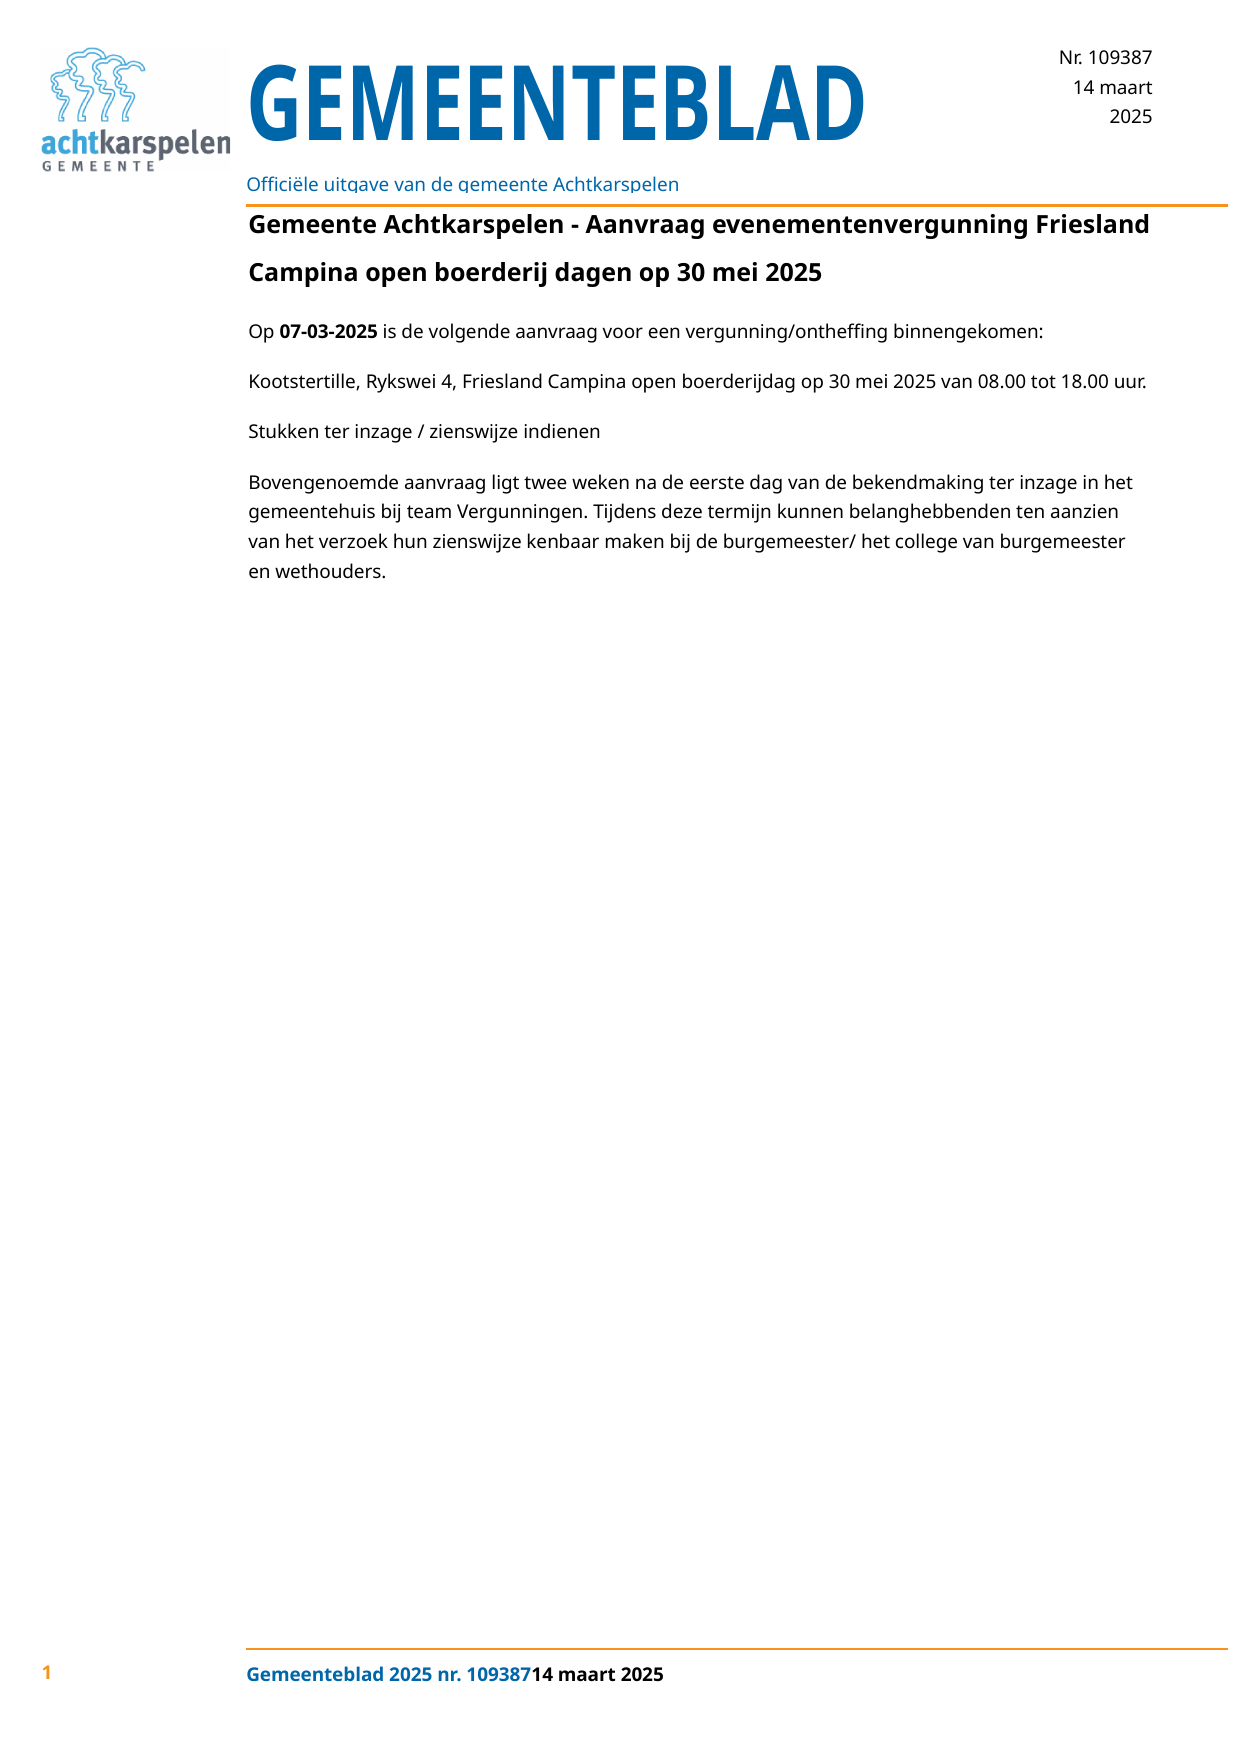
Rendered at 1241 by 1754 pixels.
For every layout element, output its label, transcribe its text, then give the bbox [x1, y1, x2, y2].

text Op 07-03-2025 is de volgende aanvraag voor een vergunning/ontheffing binnengekomen: [248, 318, 1152, 344]
picture [41, 47, 231, 172]
text Stukken ter inzage / zienswijze indienen [248, 419, 1152, 444]
text Bovengenoemde aanvraag ligt twee weken na de eerste dag van de bekendmaking ter inzage in het gemeentehuis bij team Vergunningen. Tijdens deze termijn kunnen belanghebbenden ten aanzien van het verzoek hun zienswijze kenbaar maken bij de burgemeester/ het college van burgemeester en wethouders. [248, 469, 1152, 584]
text Gemeente Achtkarspelen - Aanvraag evenementenvergunning Friesland Campina open boerderij dagen op 30 mei 2025 [248, 207, 1152, 288]
text Kootstertille, Rykswei 4, Friesland Campina open boerderijdag op 30 mei 2025 van 08.00 tot 18.00 uur. [248, 368, 1152, 394]
